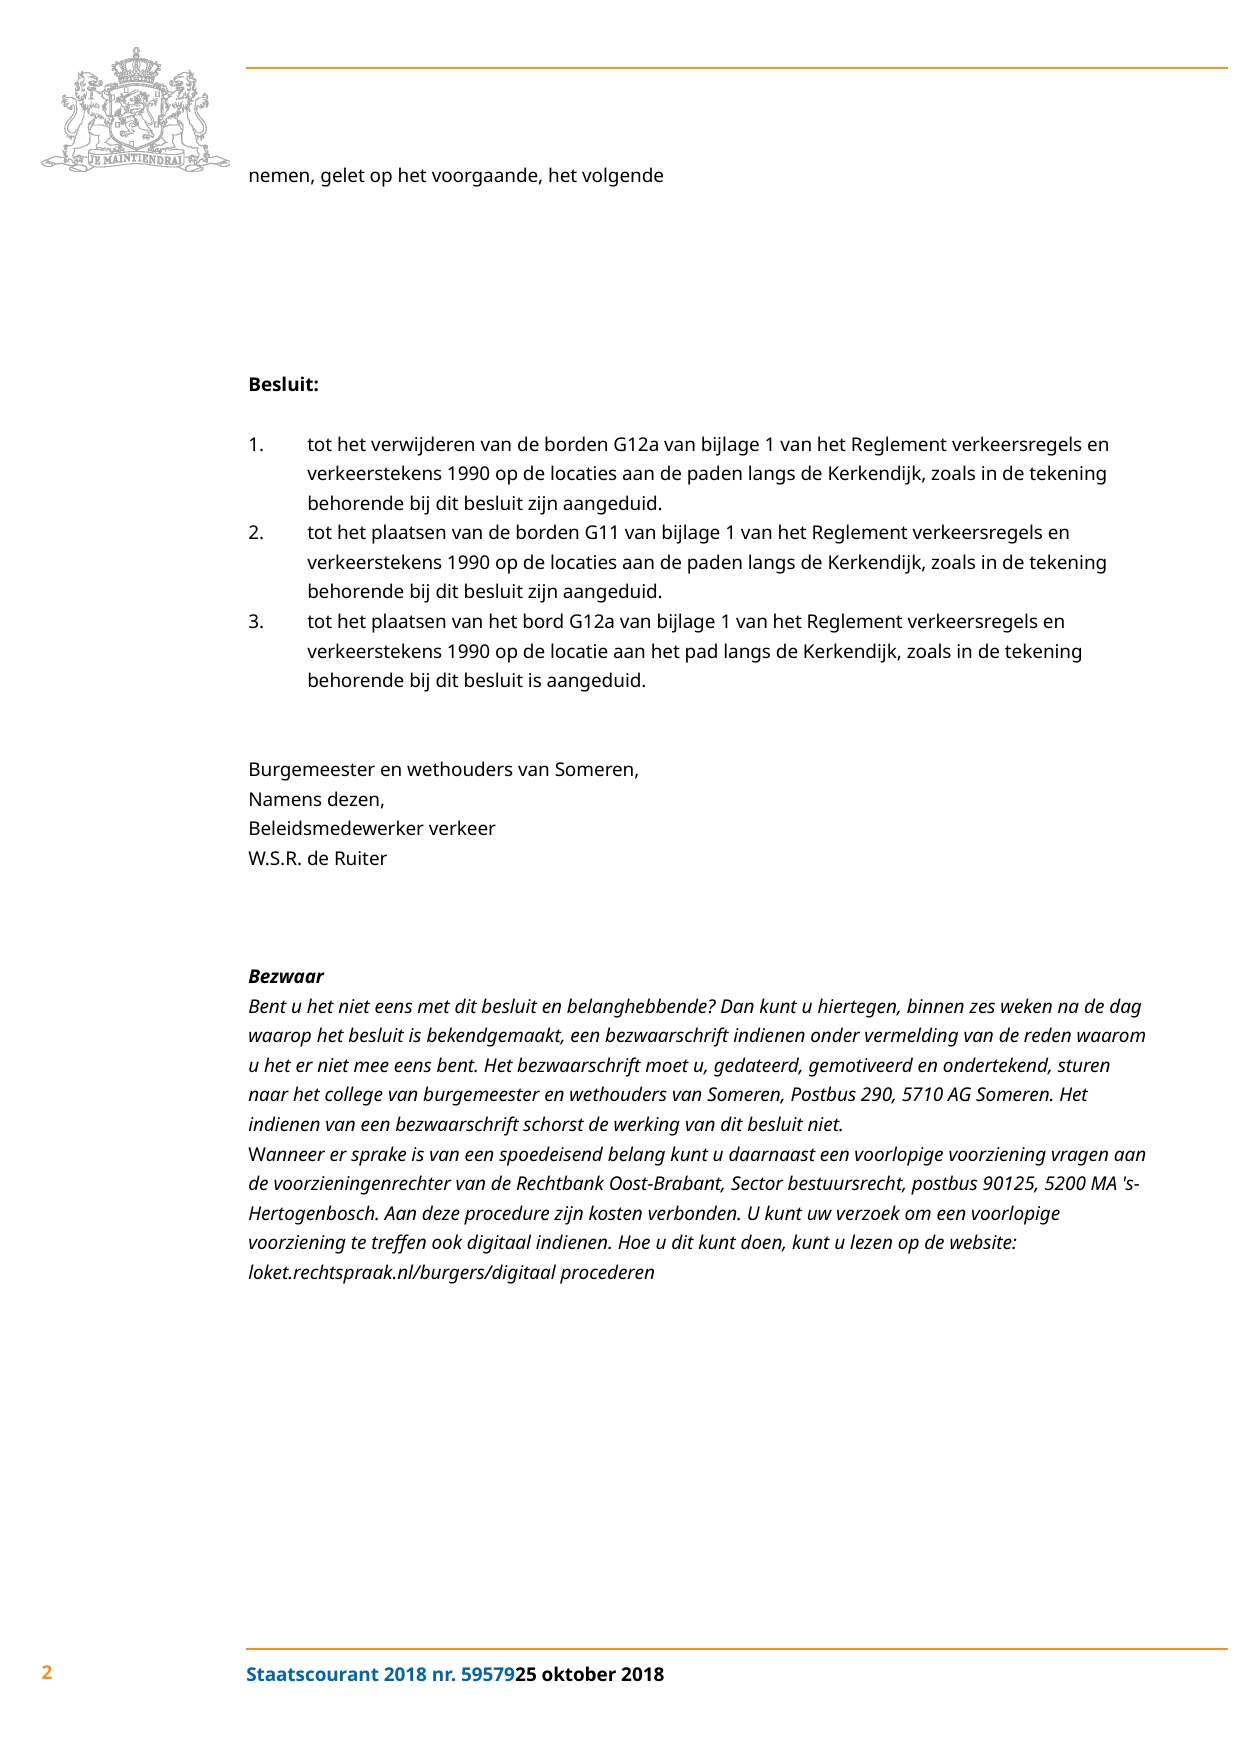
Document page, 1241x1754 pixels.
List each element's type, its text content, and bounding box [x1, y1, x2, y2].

text Namens dezen, [248, 786, 1152, 812]
list tot het plaatsen van het bord G12a van bijlage 1 van het Reglement verkeersregels en verkeerstekens 1990 op de locatie aan het pad langs de Kerkendijk, zoals in de tekening behorende bij dit besluit is aangeduid. [248, 608, 1152, 693]
text Bezwaar [248, 963, 1152, 989]
text Burgemeester en wethouders van Someren, [248, 756, 1152, 782]
text Besluit: [248, 372, 1152, 397]
picture [41, 47, 231, 172]
text Beleidsmedewerker verkeer [248, 815, 1152, 841]
text Bent u het niet eens met dit besluit en belanghebbende? Dan kunt u hiertegen, binnen zes weken na de dag waarop het besluit is bekendgemaakt, een bezwaarschrift indienen onder vermelding van de reden waarom u het er niet mee eens bent. Het bezwaarschrift moet u, gedateerd, gemotiveerd en ondertekend, sturen naar het college van burgemeester en wethouders van Someren, Postbus 290, 5710 AG Someren. Het indienen van een bezwaarschrift schorst de werking van dit besluit niet. [248, 993, 1152, 1137]
text W.S.R. de Ruiter [248, 845, 1152, 871]
text Wanneer er sprake is van een spoedeisend belang kunt u daarnaast een voorlopige voorziening vragen aan de voorzieningenrechter van de Rechtbank Oost-Brabant, Sector bestuursrecht, postbus 90125, 5200 MA 's-Hertogenbosch. Aan deze procedure zijn kosten verbonden. U kunt uw verzoek om een voorlopige voorziening te treffen ook digitaal indienen. Hoe u dit kunt doen, kunt u lezen op de website: loket.rechtspraak.nl/burgers/digitaal procederen [248, 1141, 1152, 1285]
list tot het plaatsen van de borden G11 van bijlage 1 van het Reglement verkeersregels en verkeerstekens 1990 op de locaties aan de paden langs de Kerkendijk, zoals in de tekening behorende bij dit besluit zijn aangeduid. [248, 519, 1152, 604]
text nemen, gelet op het voorgaande, het volgende [248, 162, 1152, 188]
list tot het verwijderen van de borden G12a van bijlage 1 van het Reglement verkeersregels en verkeerstekens 1990 op de locaties aan de paden langs de Kerkendijk, zoals in de tekening behorende bij dit besluit zijn aangeduid. [248, 431, 1152, 516]
